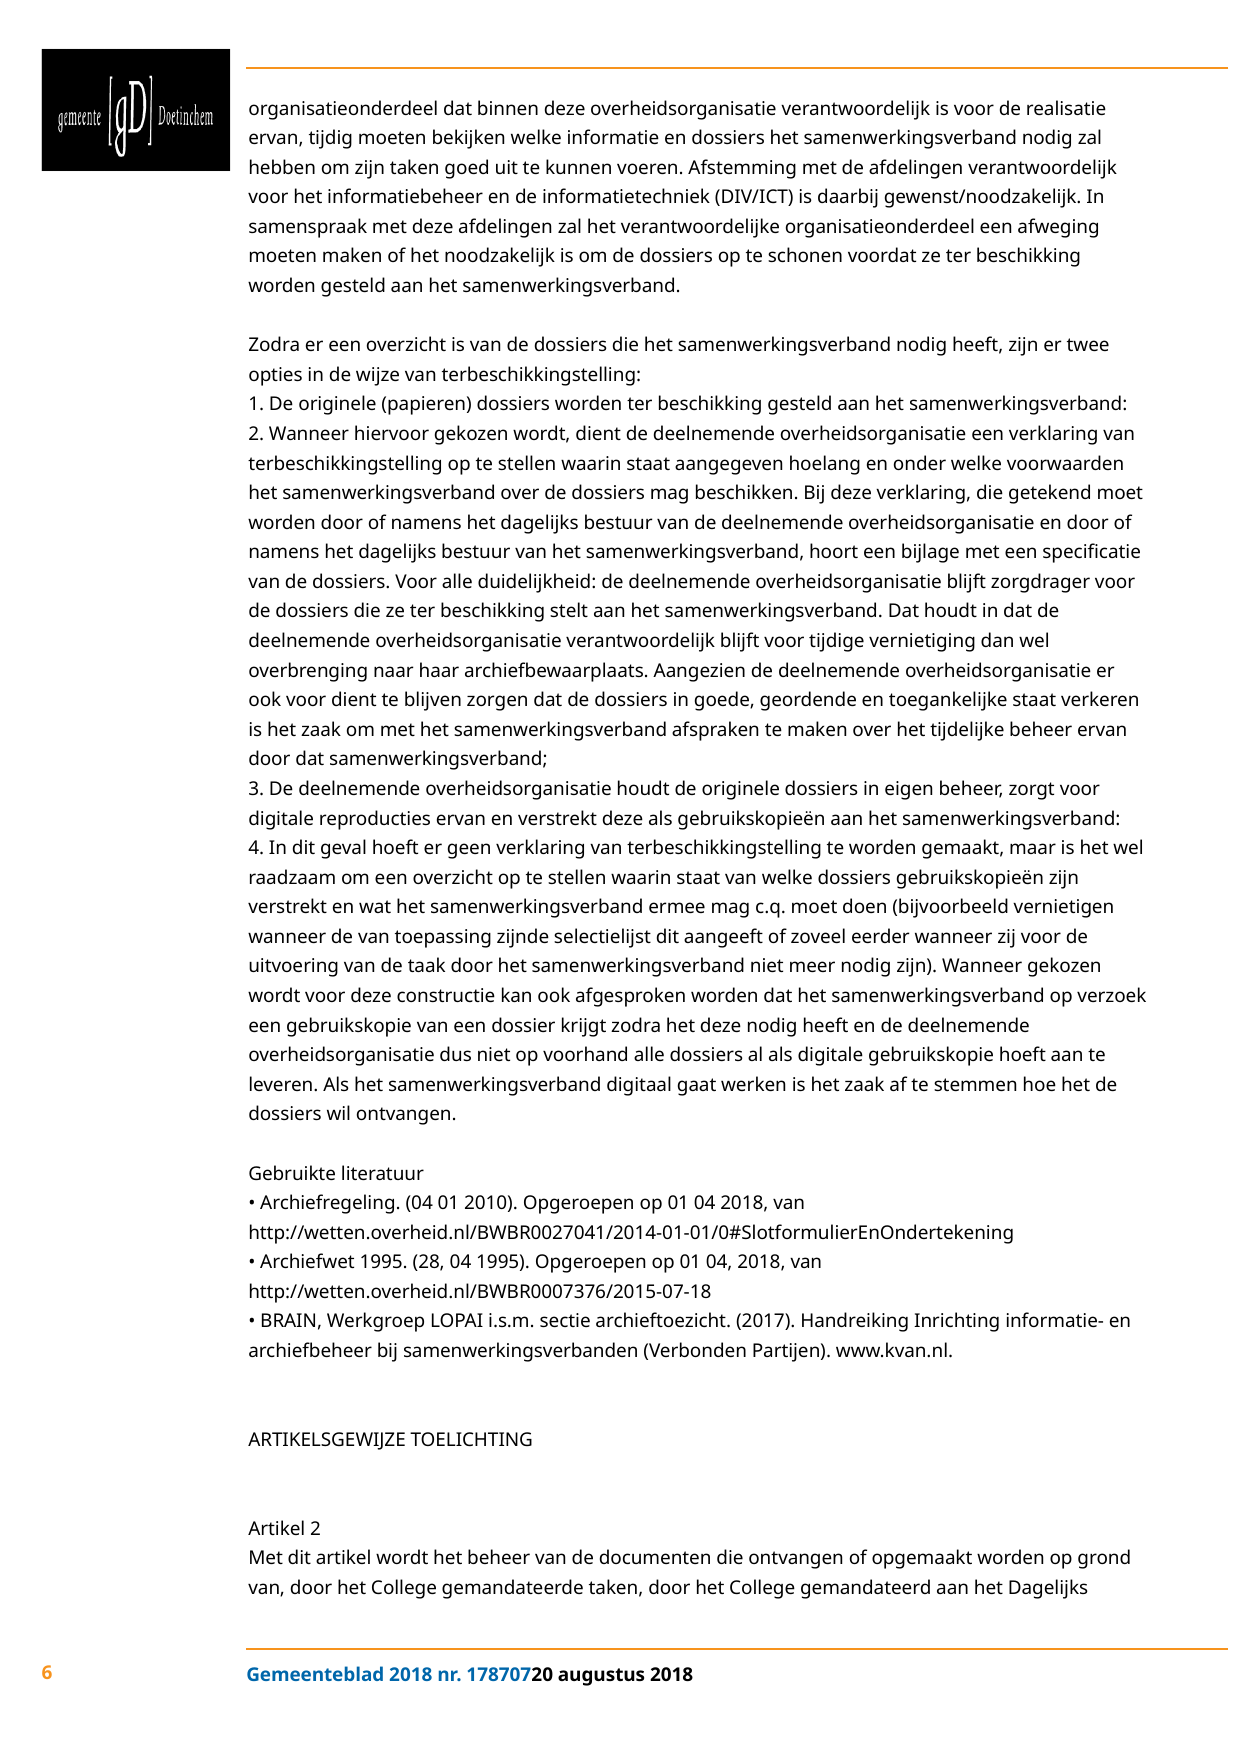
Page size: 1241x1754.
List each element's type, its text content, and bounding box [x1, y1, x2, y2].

text • Archiefwet 1995. (28, 04 1995). Opgeroepen op 01 04, 2018, van http://wetten.overheid.nl/BWBR0007376/2015-07-18 [248, 1248, 1152, 1304]
text Artikel 2 [248, 1515, 1152, 1541]
text organisatieonderdeel dat binnen deze overheidsorganisatie verantwoordelijk is voor de realisatie ervan, tijdig moeten bekijken welke informatie en dossiers het samenwerkingsverband nodig zal hebben om zijn taken goed uit te kunnen voeren. Afstemming met de afdelingen verantwoordelijk voor het informatiebeheer en de informatietechniek (DIV/ICT) is daarbij gewenst/noodzakelijk. In samenspraak met deze afdelingen zal het verantwoordelijke organisatieonderdeel een afweging moeten maken of het noodzakelijk is om de dossiers op te schonen voordat ze ter beschikking worden gesteld aan het samenwerkingsverband. [248, 95, 1152, 298]
text ARTIKELSGEWIJZE TOELICHTING [248, 1426, 1152, 1452]
text Gebruikte literatuur [248, 1160, 1152, 1186]
text • Archiefregeling. (04 01 2010). Opgeroepen op 01 04 2018, van http://wetten.overheid.nl/BWBR0027041/2014-01-01/0#SlotformulierEnOndertekening [248, 1189, 1152, 1245]
text Zodra er een overzicht is van de dossiers die het samenwerkingsverband nodig heeft, zijn er twee opties in de wijze van terbeschikkingstelling: [248, 331, 1152, 387]
text 1. De originele (papieren) dossiers worden ter beschikking gesteld aan het samenwerkingsverband: [248, 391, 1152, 416]
text 2. Wanneer hiervoor gekozen wordt, dient de deelnemende overheidsorganisatie een verklaring van terbeschikkingstelling op te stellen waarin staat aangegeven hoelang en onder welke voorwaarden het samenwerkingsverband over de dossiers mag beschikken. Bij deze verklaring, die getekend moet worden door of namens het dagelijks bestuur van de deelnemende overheidsorganisatie en door of namens het dagelijks bestuur van het samenwerkingsverband, hoort een bijlage met een specificatie van de dossiers. Voor alle duidelijkheid: de deelnemende overheidsorganisatie blijft zorgdrager voor de dossiers die ze ter beschikking stelt aan het samenwerkingsverband. Dat houdt in dat de deelnemende overheidsorganisatie verantwoordelijk blijft voor tijdige vernietiging dan wel overbrenging naar haar archiefbewaarplaats. Aangezien de deelnemende overheidsorganisatie er ook voor dient te blijven zorgen dat de dossiers in goede, geordende en toegankelijke staat verkeren is het zaak om met het samenwerkingsverband afspraken te maken over het tijdelijke beheer ervan door dat samenwerkingsverband; [248, 420, 1152, 771]
text Met dit artikel wordt het beheer van de documenten die ontvangen of opgemaakt worden op grond van, door het College gemandateerde taken, door het College gemandateerd aan het Dagelijks [248, 1544, 1152, 1600]
text • BRAIN, Werkgroep LOPAI i.s.m. sectie archieftoezicht. (2017). Handreiking Inrichting informatie- en archiefbeheer bij samenwerkingsverbanden (Verbonden Partijen). www.kvan.nl. [248, 1308, 1152, 1363]
picture [41, 47, 231, 172]
text 4. In dit geval hoeft er geen verklaring van terbeschikkingstelling te worden gemaakt, maar is het wel raadzaam om een overzicht op te stellen waarin staat van welke dossiers gebruikskopieën zijn verstrekt en wat het samenwerkingsverband ermee mag c.q. moet doen (bijvoorbeeld vernietigen wanneer de van toepassing zijnde selectielijst dit aangeeft of zoveel eerder wanneer zij voor de uitvoering van de taak door het samenwerkingsverband niet meer nodig zijn). Wanneer gekozen wordt voor deze constructie kan ook afgesproken worden dat het samenwerkingsverband op verzoek een gebruikskopie van een dossier krijgt zodra het deze nodig heeft en de deelnemende overheidsorganisatie dus niet op voorhand alle dossiers al als digitale gebruikskopie hoeft aan te leveren. Als het samenwerkingsverband digitaal gaat werken is het zaak af te stemmen hoe het de dossiers wil ontvangen. [248, 834, 1152, 1126]
text 3. De deelnemende overheidsorganisatie houdt de originele dossiers in eigen beheer, zorgt voor digitale reproducties ervan en verstrekt deze als gebruikskopieën aan het samenwerkingsverband: [248, 775, 1152, 831]
